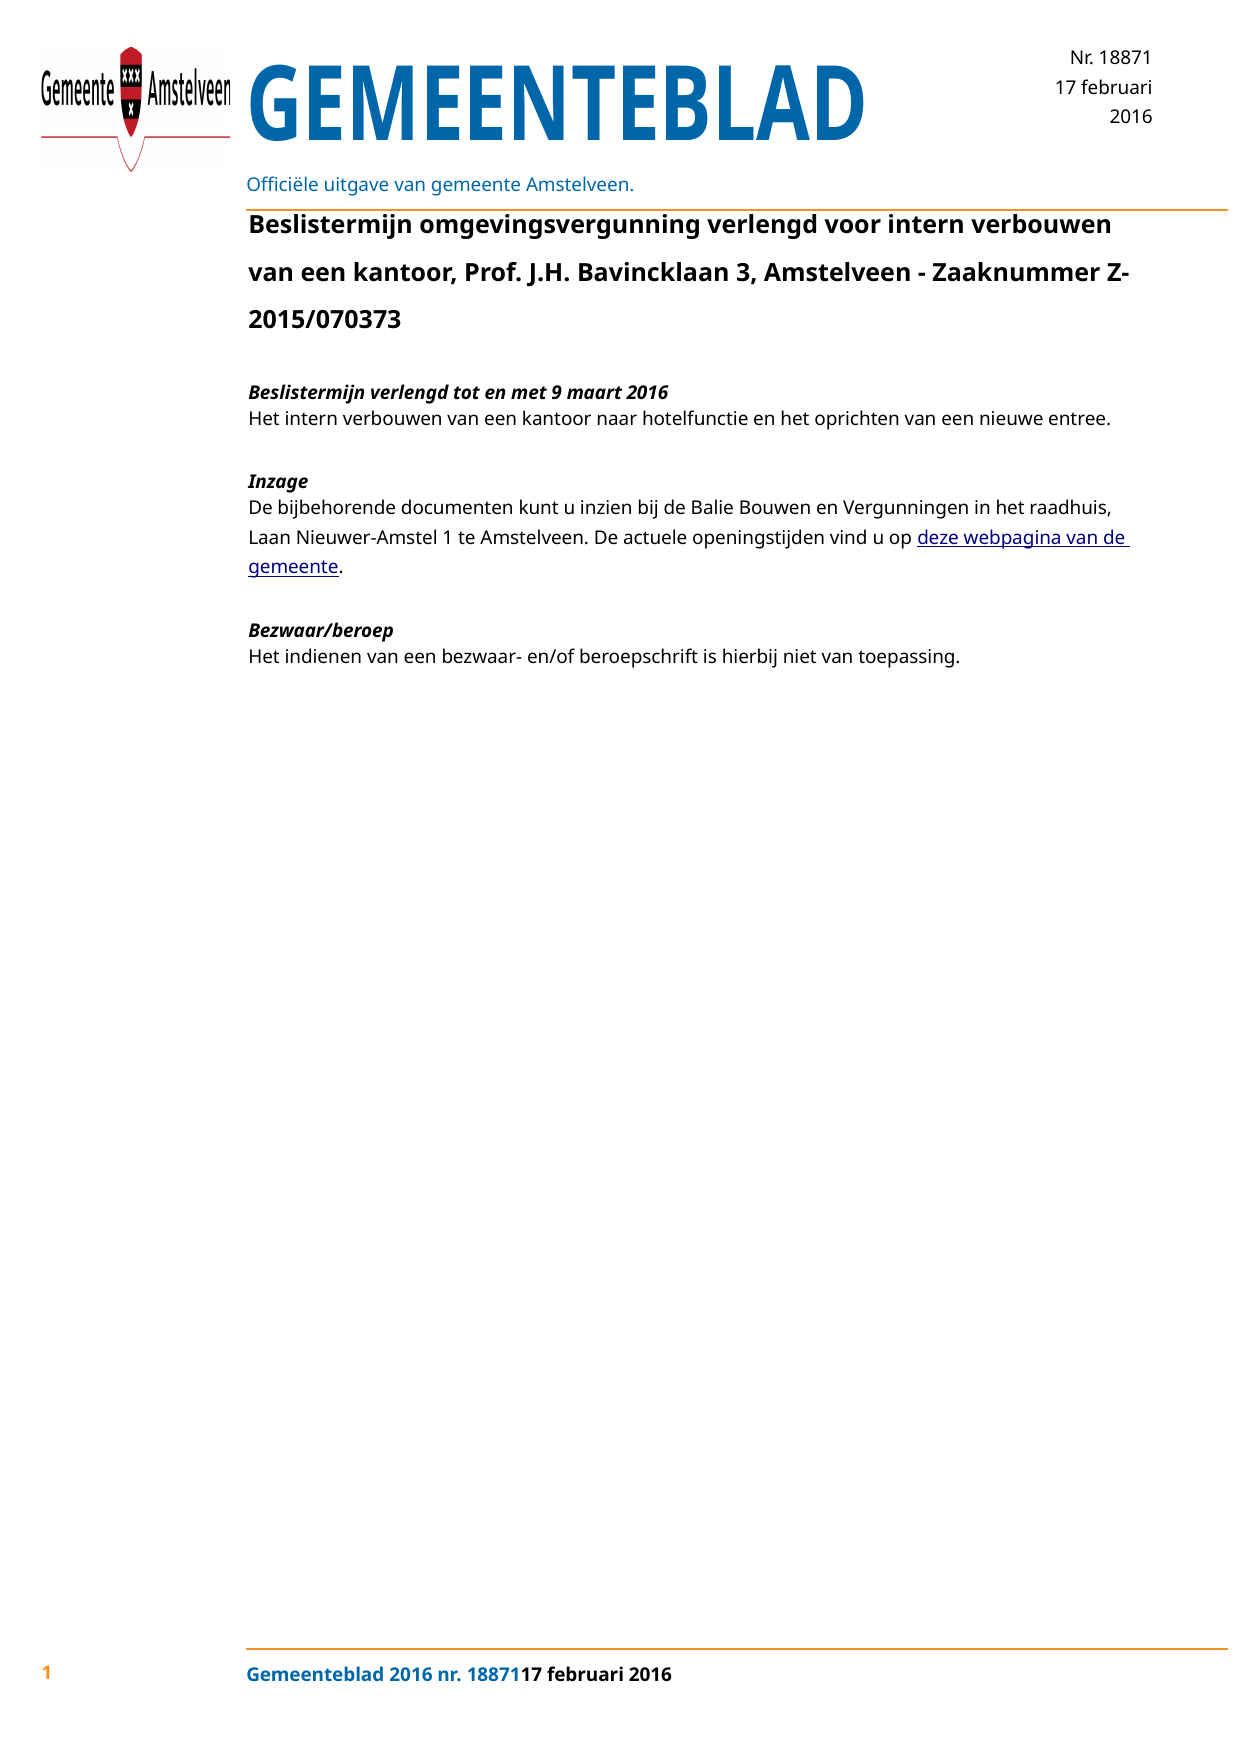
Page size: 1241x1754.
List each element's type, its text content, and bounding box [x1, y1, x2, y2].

text Bezwaar/beroep [248, 618, 1152, 643]
text Het indienen van een bezwaar- en/of beroepschrift is hierbij niet van toepassing. [248, 643, 1152, 669]
text De bijbehorende documenten kunt u inzien bij de Balie Bouwen en Vergunningen in het raadhuis, Laan Nieuwer-Amstel 1 te Amstelveen. De actuele openingstijden vind u op deze webpagina van de gemeente. [248, 494, 1152, 579]
text Beslistermijn omgevingsvergunning verlengd voor intern verbouwen van een kantoor, Prof. J.H. Bavincklaan 3, Amstelveen - Zaaknummer Z-2015/070373 [248, 211, 1152, 336]
picture [41, 47, 231, 172]
text Het intern verbouwen van een kantoor naar hotelfunctie en het oprichten van een nieuwe entree. [248, 405, 1152, 431]
text Inzage [248, 469, 1152, 494]
text Beslistermijn verlengd tot en met 9 maart 2016 [248, 379, 1152, 405]
